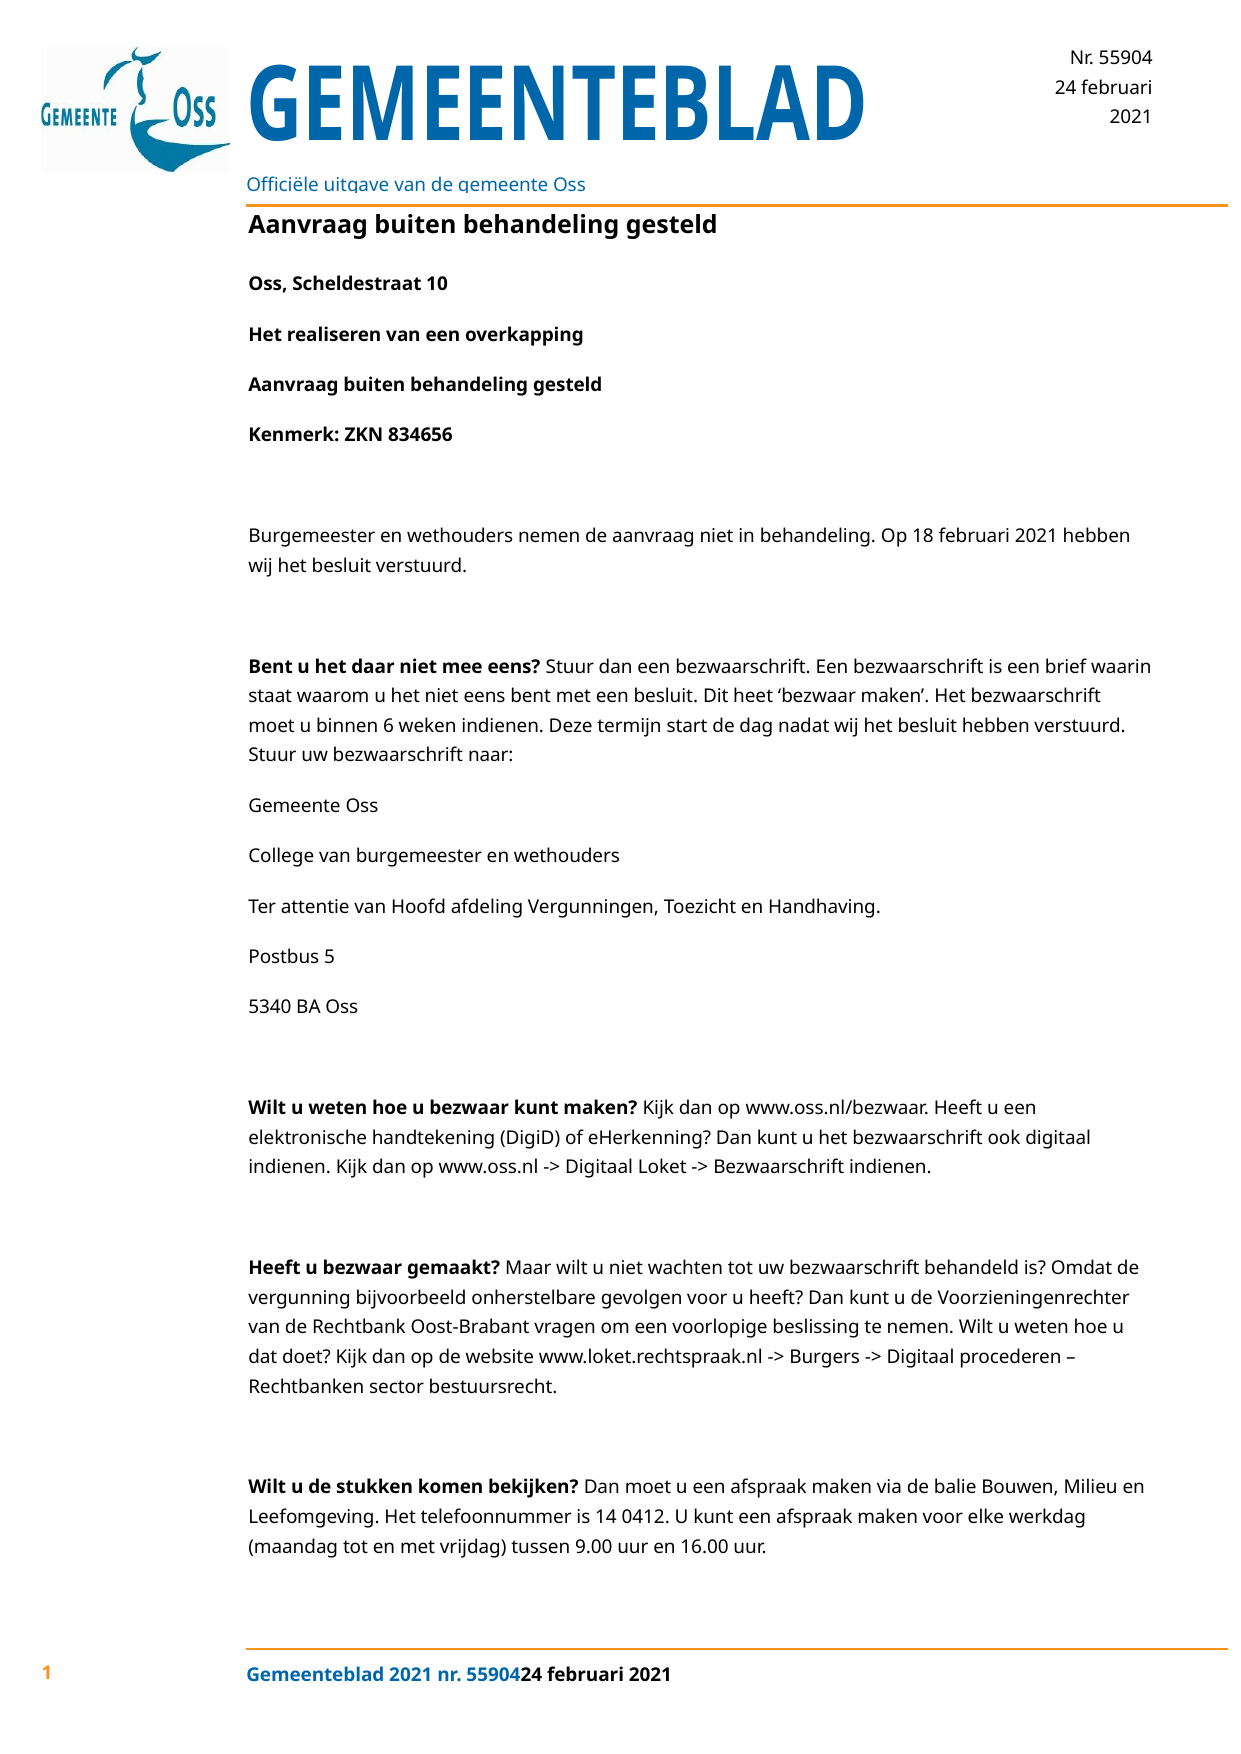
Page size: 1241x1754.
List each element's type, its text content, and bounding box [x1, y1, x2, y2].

text Aanvraag buiten behandeling gesteld [248, 207, 1152, 241]
text Heeft u bezwaar gemaakt? Maar wilt u niet wachten tot uw bezwaarschrift behandeld is? Omdat de vergunning bijvoorbeeld onherstelbare gevolgen voor u heeft? Dan kunt u de Voorzieningenrechter van de Rechtbank Oost-Brabant vragen om een voorlopige beslissing te nemen. Wilt u weten hoe u dat doet? Kijk dan op de website www.loket.rechtspraak.nl -> Burgers -> Digitaal procederen – Rechtbanken sector bestuursrecht. [248, 1254, 1152, 1398]
text Wilt u de stukken komen bekijken? Dan moet u een afspraak maken via de balie Bouwen, Milieu en Leefomgeving. Het telefoonnummer is 14 0412. U kunt een afspraak maken voor elke werkdag (maandag tot en met vrijdag) tussen 9.00 uur en 16.00 uur. [248, 1474, 1152, 1558]
text Postbus 5 [248, 943, 1152, 969]
picture [41, 47, 231, 172]
text Het realiseren van een overkapping [248, 321, 1152, 346]
text Oss, Scheldestraat 10 [248, 270, 1152, 296]
text Kenmerk: ZKN 834656 [248, 422, 1152, 447]
text Aanvraag buiten behandeling gesteld [248, 371, 1152, 397]
text Wilt u weten hoe u bezwaar kunt maken? Kijk dan op www.oss.nl/bezwaar. Heeft u een elektronische handtekening (DigiD) of eHerkenning? Dan kunt u het bezwaarschrift ook digitaal indienen. Kijk dan op www.oss.nl -> Digitaal Loket -> Bezwaarschrift indienen. [248, 1094, 1152, 1179]
text Gemeente Oss [248, 792, 1152, 818]
text Bent u het daar niet mee eens? Stuur dan een bezwaarschrift. Een bezwaarschrift is een brief waarin staat waarom u het niet eens bent met een besluit. Dit heet ‘bezwaar maken’. Het bezwaarschrift moet u binnen 6 weken indienen. Deze termijn start de dag nadat wij het besluit hebben verstuurd. Stuur uw bezwaarschrift naar: [248, 653, 1152, 767]
text College van burgemeester en wethouders [248, 842, 1152, 868]
text Ter attentie van Hoofd afdeling Vergunningen, Toezicht en Handhaving. [248, 893, 1152, 918]
text Burgemeester en wethouders nemen de aanvraag niet in behandeling. Op 18 februari 2021 hebben wij het besluit verstuurd. [248, 522, 1152, 578]
text 5340 BA Oss [248, 994, 1152, 1019]
